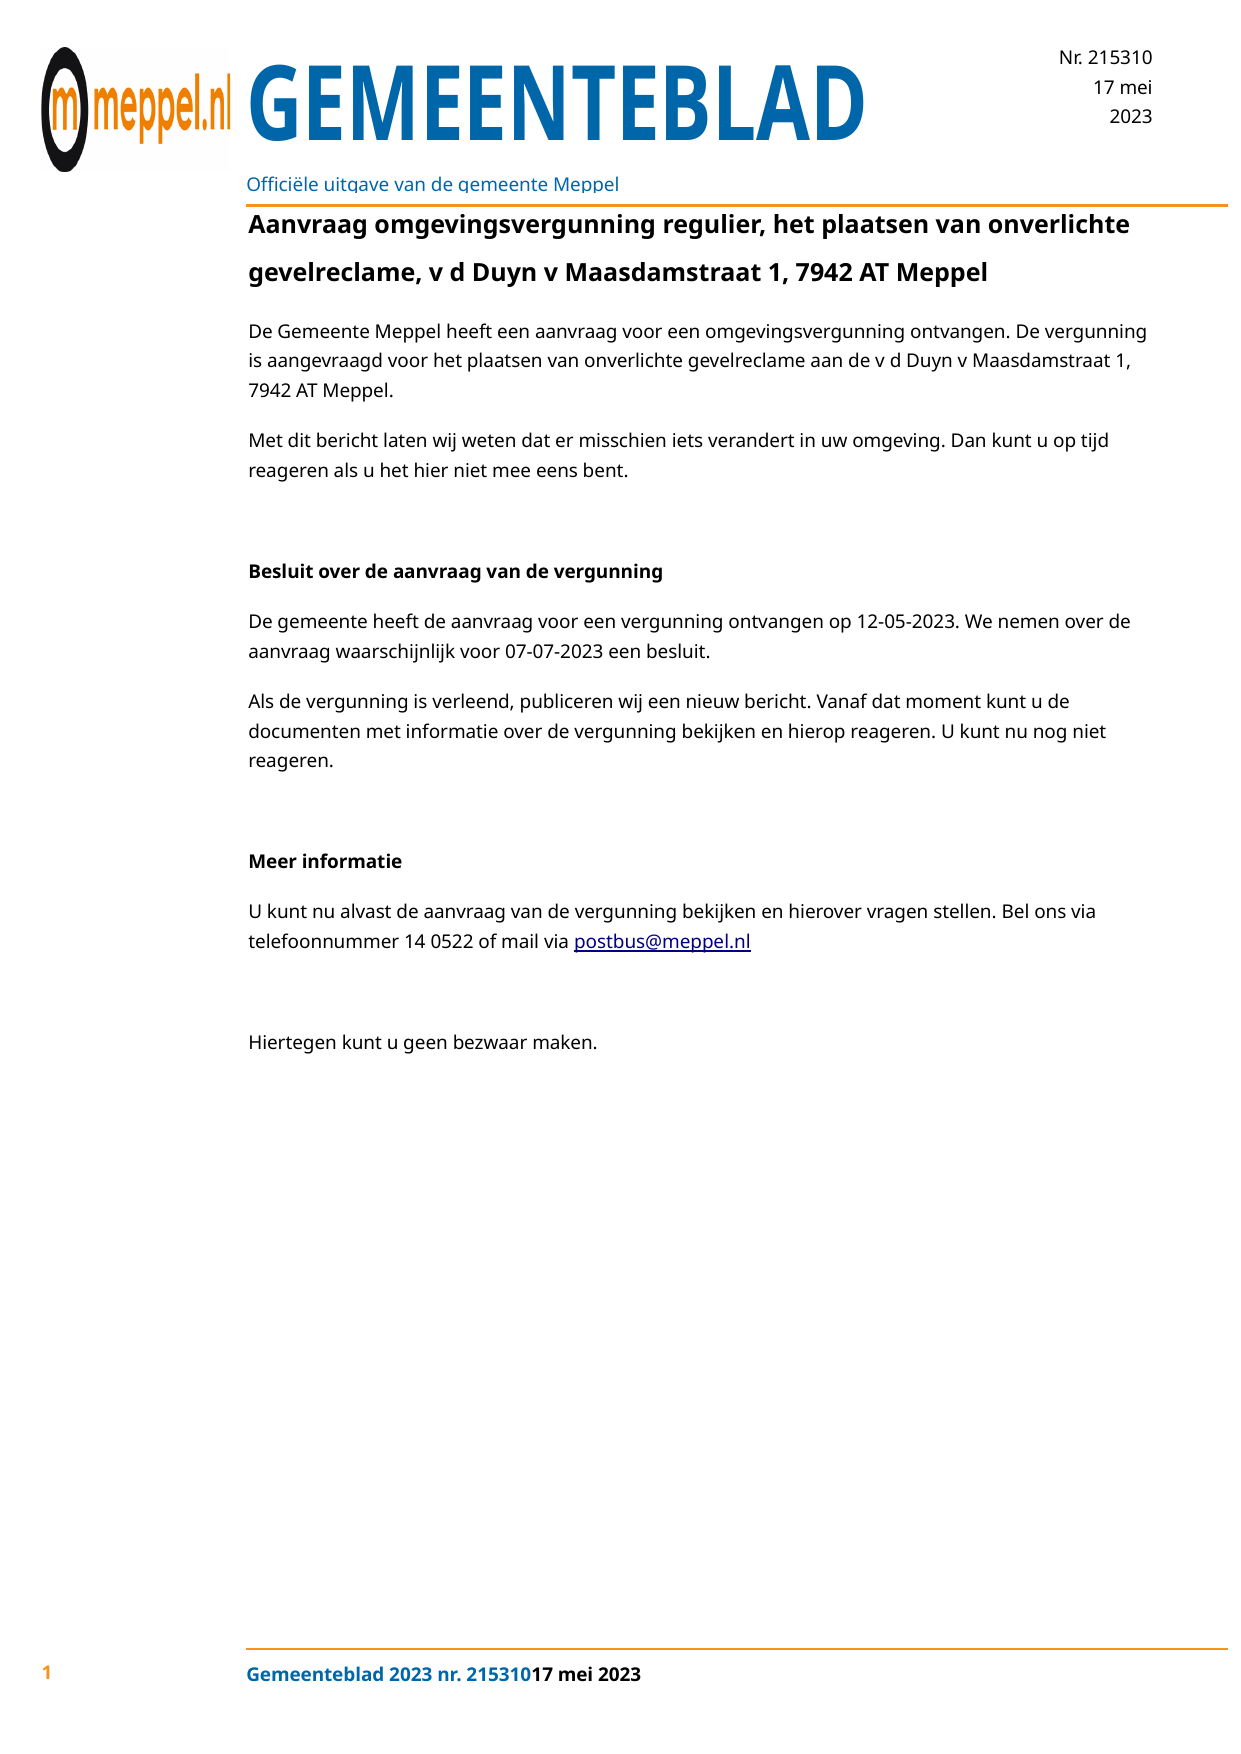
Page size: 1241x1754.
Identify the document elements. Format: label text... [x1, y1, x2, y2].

text Met dit bericht laten wij weten dat er misschien iets verandert in uw omgeving. Dan kunt u op tijd reageren als u het hier niet mee eens bent. [248, 427, 1152, 483]
picture [41, 47, 231, 172]
text Aanvraag omgevingsvergunning regulier, het plaatsen van onverlichte gevelreclame, v d Duyn v Maasdamstraat 1, 7942 AT Meppel [248, 207, 1152, 288]
text Meer informatie [248, 848, 1152, 874]
text Als de vergunning is verleend, publiceren wij een nieuw bericht. Vanaf dat moment kunt u de documenten met informatie over de vergunning bekijken en hierop reageren. U kunt nu nog niet reageren. [248, 688, 1152, 773]
text De gemeente heeft de aanvraag voor een vergunning ontvangen op 12-05-2023. We nemen over de aanvraag waarschijnlijk voor 07-07-2023 een besluit. [248, 608, 1152, 664]
text U kunt nu alvast de aanvraag van de vergunning bekijken en hierover vragen stellen. Bel ons via telefoonnummer 14 0522 of mail via postbus@meppel.nl [248, 899, 1152, 954]
text Besluit over de aanvraag van de vergunning [248, 558, 1152, 584]
text Hiertegen kunt u geen bezwaar maken. [248, 1029, 1152, 1055]
text De Gemeente Meppel heeft een aanvraag voor een omgevingsvergunning ontvangen. De vergunning is aangevraagd voor het plaatsen van onverlichte gevelreclame aan de v d Duyn v Maasdamstraat 1, 7942 AT Meppel. [248, 318, 1152, 403]
